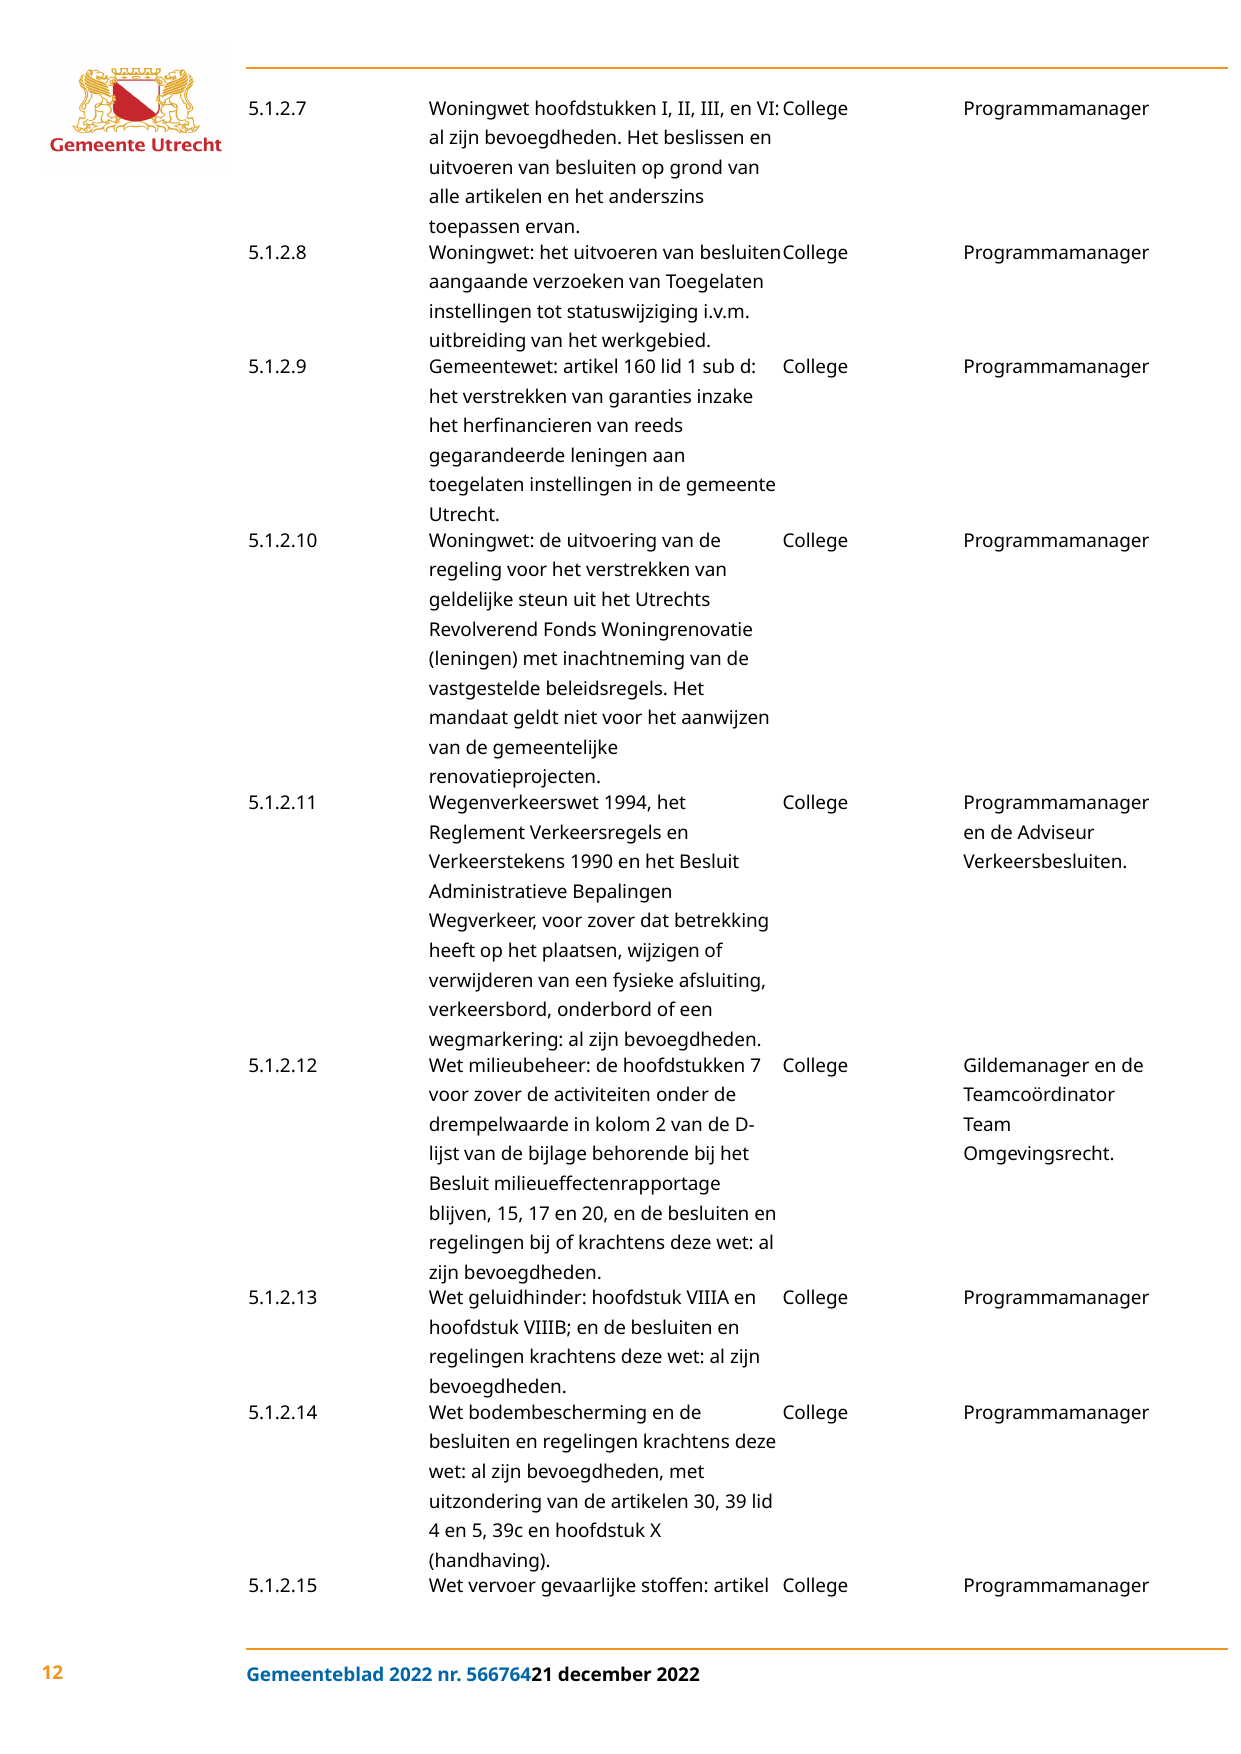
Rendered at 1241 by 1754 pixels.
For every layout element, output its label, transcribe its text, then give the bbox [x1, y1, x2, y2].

table_cell Woningwet: het uitvoeren van besluiten aangaande verzoeken van Toegelaten instellingen tot statuswijziging i.v.m. uitbreiding van het werkgebied. [429, 239, 782, 353]
table_cell Wet milieubeheer: de hoofdstukken 7 voor zover de activiteiten onder de drempelwaarde in kolom 2 van de D-lijst van de bijlage behorende bij het Besluit milieueffectenrapportage blijven, 15, 17 en 20, en de besluiten en regelingen bij of krachtens deze wet: al zijn bevoegdheden. [429, 1052, 782, 1284]
table_cell Programmamanager [963, 527, 1152, 789]
table_cell 5.1.2.11 [248, 789, 429, 1052]
table_cell 5.1.2.10 [248, 527, 429, 789]
table_cell College [782, 95, 963, 239]
table_cell Programmamanager [963, 1399, 1152, 1573]
table_cell College [782, 239, 963, 353]
table_cell 5.1.2.8 [248, 239, 429, 353]
table_cell Programmamanager [963, 239, 1152, 353]
table_cell Programmamanager en de Adviseur Verkeersbesluiten. [963, 789, 1152, 1052]
table_cell College [782, 527, 963, 789]
table_cell College [782, 1573, 963, 1598]
table_cell Programmamanager [963, 1285, 1152, 1399]
table_cell 5.1.2.13 [248, 1285, 429, 1399]
table_cell 5.1.2.15 [248, 1573, 429, 1598]
table_cell Gildemanager en de Teamcoördinator Team Omgevingsrecht. [963, 1052, 1152, 1284]
table_cell Woningwet: de uitvoering van de regeling voor het verstrekken van geldelijke steun uit het Utrechts Revolverend Fonds Woningrenovatie (leningen) met inachtneming van de vastgestelde beleidsregels. Het mandaat geldt niet voor het aanwijzen van de gemeentelijke renovatieprojecten. [429, 527, 782, 789]
table_cell College [782, 353, 963, 527]
picture [41, 47, 231, 172]
table_cell Gemeentewet: artikel 160 lid 1 sub d: het verstrekken van garanties inzake het herfinancieren van reeds gegarandeerde leningen aan toegelaten instellingen in de gemeente Utrecht. [429, 353, 782, 527]
table_cell Programmamanager [963, 95, 1152, 239]
table_cell College [782, 1052, 963, 1284]
table_cell Woningwet hoofdstukken I, II, III, en VI: al zijn bevoegdheden. Het beslissen en uitvoeren van besluiten op grond van alle artikelen en het anderszins toepassen ervan. [429, 95, 782, 239]
table_cell College [782, 1285, 963, 1399]
table_cell Wet vervoer gevaarlijke stoffen: artikel [429, 1573, 782, 1598]
table_cell College [782, 789, 963, 1052]
table_cell 5.1.2.14 [248, 1399, 429, 1573]
table_cell 5.1.2.7 [248, 95, 429, 239]
table_cell College [782, 1399, 963, 1573]
table_cell Programmamanager [963, 1573, 1152, 1598]
table_cell 5.1.2.12 [248, 1052, 429, 1284]
table_cell 5.1.2.9 [248, 353, 429, 527]
table_cell Programmamanager [963, 353, 1152, 527]
table_cell Wet geluidhinder: hoofdstuk VIIIA en hoofdstuk VIIIB; en de besluiten en regelingen krachtens deze wet: al zijn bevoegdheden. [429, 1285, 782, 1399]
table_cell Wet bodembescherming en de besluiten en regelingen krachtens deze wet: al zijn bevoegdheden, met uitzondering van de artikelen 30, 39 lid 4 en 5, 39c en hoofdstuk X (handhaving). [429, 1399, 782, 1573]
table_cell Wegenverkeerswet 1994, het Reglement Verkeersregels en Verkeerstekens 1990 en het Besluit Administratieve Bepalingen Wegverkeer, voor zover dat betrekking heeft op het plaatsen, wijzigen of verwijderen van een fysieke afsluiting, verkeersbord, onderbord of een wegmarkering: al zijn bevoegdheden. [429, 789, 782, 1052]
